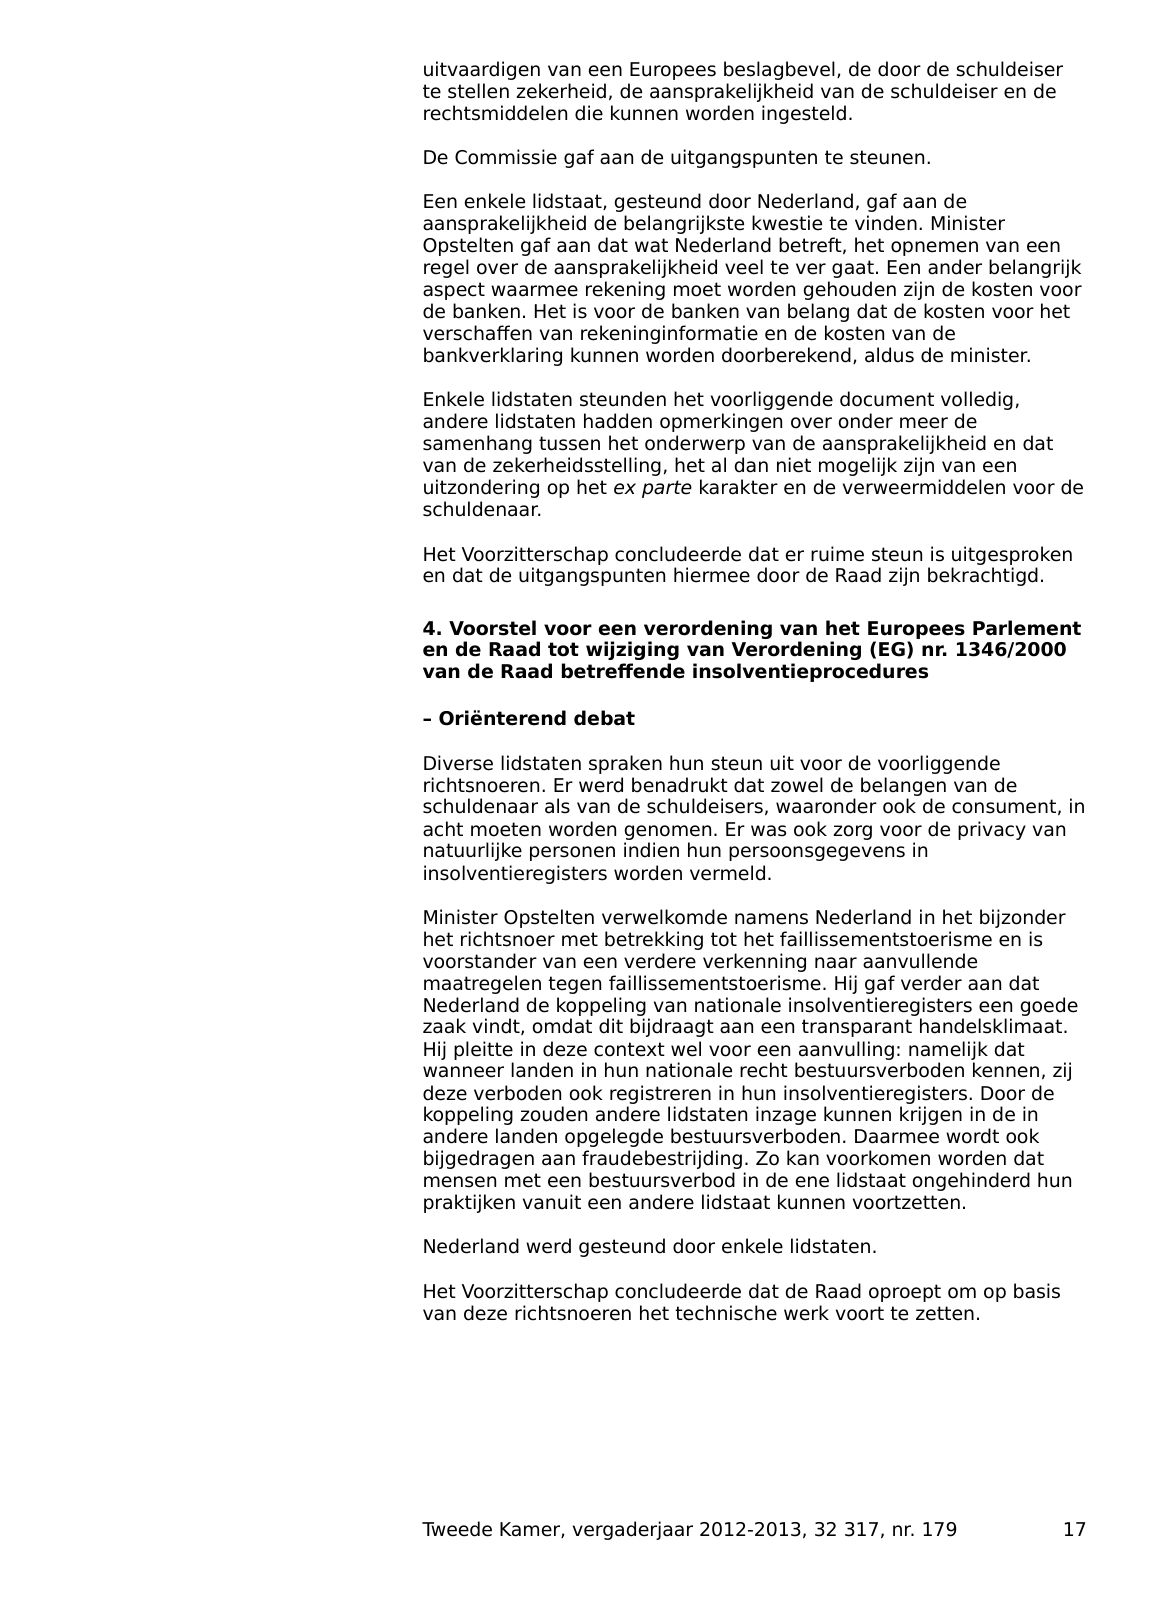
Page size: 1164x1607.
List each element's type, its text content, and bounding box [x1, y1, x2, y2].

text Een enkele lidstaat, gesteund door Nederland, gaf aan de aansprakelijkheid de belangrijkste kwestie te vinden. Minister Opstelten gaf aan dat wat Nederland betreft, het opnemen van een regel over de aansprakelijkheid veel te ver gaat. Een ander belangrijk aspect waarmee rekening moet worden gehouden zijn de kosten voor de banken. Het is voor de banken van belang dat de kosten voor het verschaffen van rekeninginformatie en de kosten van de bankverklaring kunnen worden doorberekend, aldus de minister. [422, 191, 1087, 367]
text Enkele lidstaten steunden het voorliggende document volledig, andere lidstaten hadden opmerkingen over onder meer de samenhang tussen het onderwerp van de aansprakelijkheid en dat van de zekerheidsstelling, het al dan niet mogelijk zijn van een uitzondering op het ex parte karakter en de verweermiddelen voor de schuldenaar. [422, 389, 1087, 521]
text Nederland werd gesteund door enkele lidstaten. [422, 1236, 1087, 1258]
text uitvaardigen van een Europees beslagbevel, de door de schuldeiser te stellen zekerheid, de aansprakelijkheid van de schuldeiser en de rechtsmiddelen die kunnen worden ingesteld. [422, 59, 1087, 125]
text Het Voorzitterschap concludeerde dat er ruime steun is uitgesproken en dat de uitgangspunten hiermee door de Raad zijn bekrachtigd. [422, 543, 1087, 587]
text De Commissie gaf aan de uitgangspunten te steunen. [422, 147, 1087, 169]
subtitle 4. Voorstel voor een verordening van het Europees Parlement en de Raad tot wijziging van Verordening (EG) nr. 1346/2000 van de Raad betreffende insolventieprocedures [422, 617, 1087, 683]
text Minister Opstelten verwelkomde namens Nederland in het bijzonder het richtsnoer met betrekking tot het faillissementstoerisme en is voorstander van een verdere verkenning naar aanvullende maatregelen tegen faillissementstoerisme. Hij gaf verder aan dat Nederland de koppeling van nationale insolventieregisters een goede zaak vindt, omdat dit bijdraagt aan een transparant handelsklimaat. Hij pleitte in deze context wel voor een aanvulling: namelijk dat wanneer landen in hun nationale recht bestuursverboden kennen, zij deze verboden ook registreren in hun insolventieregisters. Door de koppeling zouden andere lidstaten inzage kunnen krijgen in de in andere landen opgelegde bestuursverboden. Daarmee wordt ook bijgedragen aan fraudebestrijding. Zo kan voorkomen worden dat mensen met een bestuursverbod in de ene lidstaat ongehinderd hun praktijken vanuit een andere lidstaat kunnen voortzetten. [422, 907, 1087, 1214]
text – Oriënterend debat [422, 708, 1087, 730]
text Diverse lidstaten spraken hun steun uit voor de voorliggende richtsnoeren. Er werd benadrukt dat zowel de belangen van de schuldenaar als van de schuldeisers, waaronder ook de consument, in acht moeten worden genomen. Er was ook zorg voor de privacy van natuurlijke personen indien hun persoonsgegevens in insolventieregisters worden vermeld. [422, 752, 1087, 884]
text Het Voorzitterschap concludeerde dat de Raad oproept om op basis van deze richtsnoeren het technische werk voort te zetten. [422, 1281, 1087, 1324]
